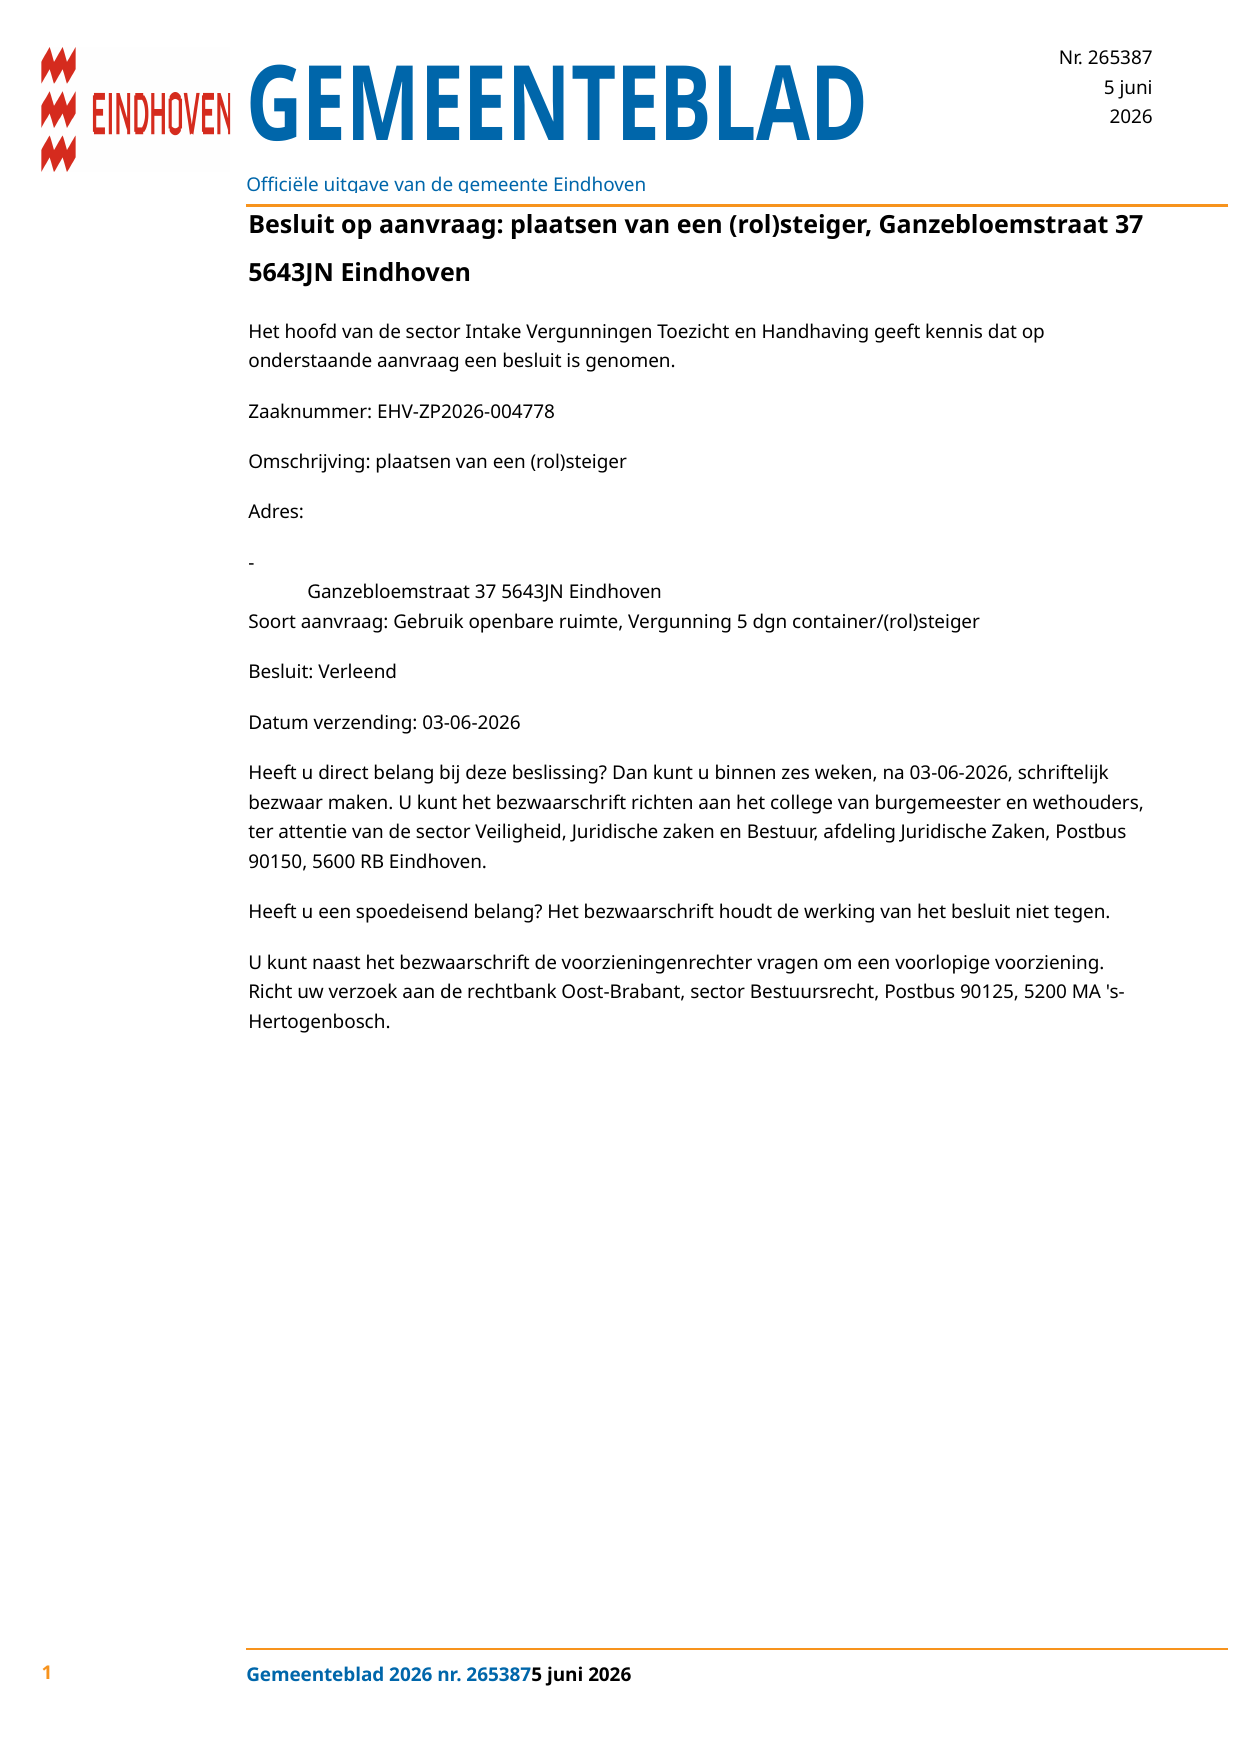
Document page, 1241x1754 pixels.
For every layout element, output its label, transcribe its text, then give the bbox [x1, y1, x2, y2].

text Adres: [248, 499, 1152, 524]
text Besluit: Verleend [248, 659, 1152, 684]
text Heeft u direct belang bij deze beslissing? Dan kunt u binnen zes weken, na 03-06-2026, schriftelijk bezwaar maken. U kunt het bezwaarschrift richten aan het college van burgemeester en wethouders, ter attentie van de sector Veiligheid, Juridische zaken en Bestuur, afdeling Juridische Zaken, Postbus 90150, 5600 RB Eindhoven. [248, 759, 1152, 874]
text Soort aanvraag: Gebruik openbare ruimte, Vergunning 5 dgn container/(rol)steiger [248, 608, 1152, 634]
list Ganzebloemstraat 37 5643JN Eindhoven [248, 579, 1152, 604]
text Zaaknummer: EHV-ZP2026-004778 [248, 398, 1152, 424]
text U kunt naast het bezwaarschrift de voorzieningenrechter vragen om een voorlopige voorziening. Richt uw verzoek aan de rechtbank Oost-Brabant, sector Bestuursrecht, Postbus 90125, 5200 MA 's-Hertogenbosch. [248, 949, 1152, 1034]
text Het hoofd van de sector Intake Vergunningen Toezicht en Handhaving geeft kennis dat op onderstaande aanvraag een besluit is genomen. [248, 318, 1152, 373]
text Omschrijving: plaatsen van een (rol)steiger [248, 448, 1152, 474]
text Datum verzending: 03-06-2026 [248, 709, 1152, 735]
text Heeft u een spoedeisend belang? Het bezwaarschrift houdt de werking van het besluit niet tegen. [248, 899, 1152, 924]
text Besluit op aanvraag: plaatsen van een (rol)steiger, Ganzebloemstraat 37 5643JN Eindhoven [248, 207, 1152, 288]
picture [41, 47, 231, 172]
